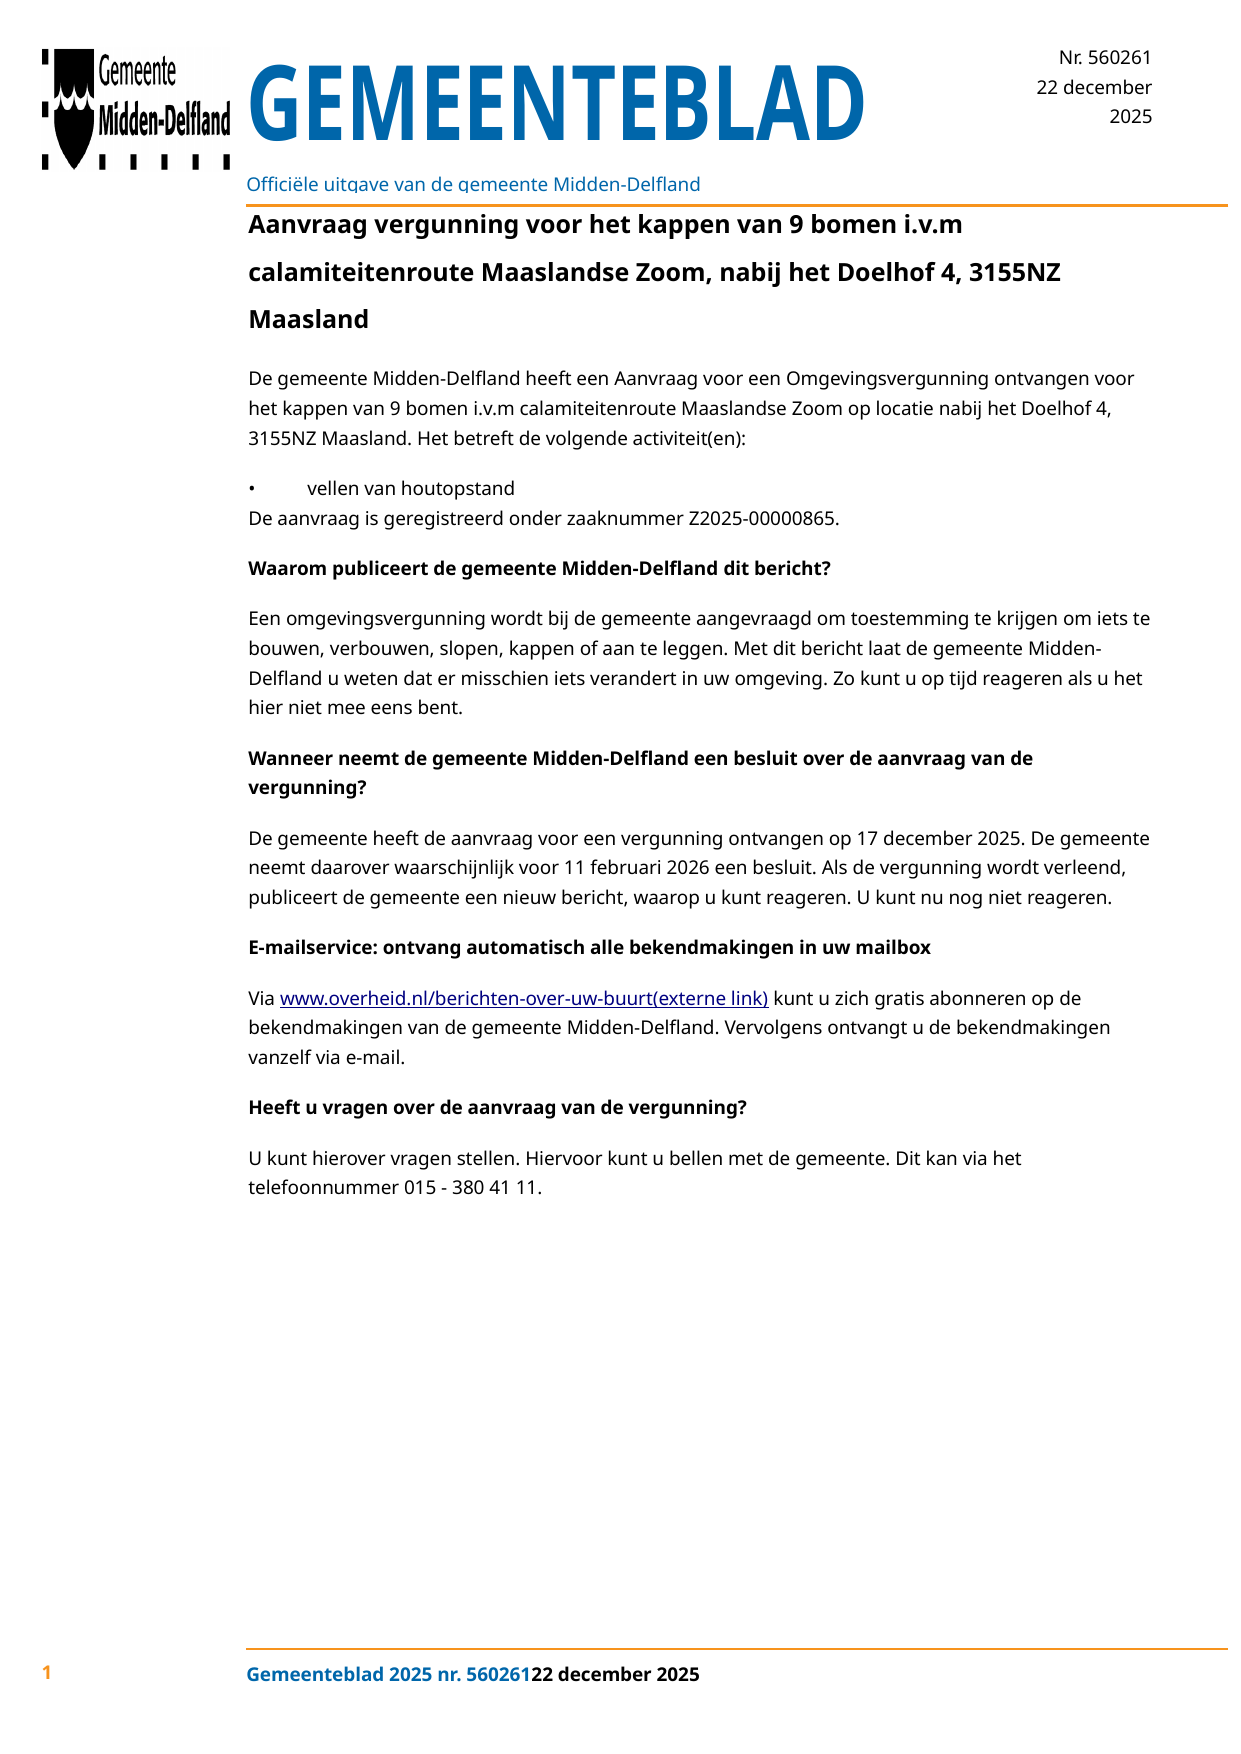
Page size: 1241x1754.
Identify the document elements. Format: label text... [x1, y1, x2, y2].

text De aanvraag is geregistreerd onder zaaknummer Z2025-00000865. [248, 505, 1152, 530]
text E-mailservice: ontvang automatisch alle bekendmakingen in uw mailbox [248, 934, 1152, 960]
text De gemeente heeft de aanvraag voor een vergunning ontvangen op 17 december 2025. De gemeente neemt daarover waarschijnlijk voor 11 februari 2026 een besluit. Als de vergunning wordt verleend, publiceert de gemeente een nieuw bericht, waarop u kunt reageren. U kunt nu nog niet reageren. [248, 825, 1152, 909]
picture [41, 47, 231, 172]
text U kunt hierover vragen stellen. Hiervoor kunt u bellen met de gemeente. Dit kan via het telefoonnummer 015 - 380 41 11. [248, 1145, 1152, 1200]
text Aanvraag vergunning voor het kappen van 9 bomen i.v.m calamiteitenroute Maaslandse Zoom, nabij het Doelhof 4, 3155NZ Maasland [248, 207, 1152, 336]
text Heeft u vragen over de aanvraag van de vergunning? [248, 1094, 1152, 1120]
text Waarom publiceert de gemeente Midden-Delfland dit bericht? [248, 555, 1152, 581]
text Wanneer neemt de gemeente Midden-Delfland een besluit over de aanvraag van de vergunning? [248, 745, 1152, 800]
text Een omgevingsvergunning wordt bij de gemeente aangevraagd om toestemming te krijgen om iets te bouwen, verbouwen, slopen, kappen of aan te leggen. Met dit bericht laat de gemeente Midden-Delfland u weten dat er misschien iets verandert in uw omgeving. Zo kunt u op tijd reageren als u het hier niet mee eens bent. [248, 606, 1152, 720]
text De gemeente Midden-Delfland heeft een Aanvraag voor een Omgevingsvergunning ontvangen voor het kappen van 9 bomen i.v.m calamiteitenroute Maaslandse Zoom op locatie nabij het Doelhof 4, 3155NZ Maasland. Het betreft de volgende activiteit(en): [248, 366, 1152, 450]
list vellen van houtopstand [248, 475, 1152, 501]
text Via www.overheid.nl/berichten-over-uw-buurt(externe link) kunt u zich gratis abonneren op de bekendmakingen van de gemeente Midden-Delfland. Vervolgens ontvangt u de bekendmakingen vanzelf via e-mail. [248, 985, 1152, 1069]
